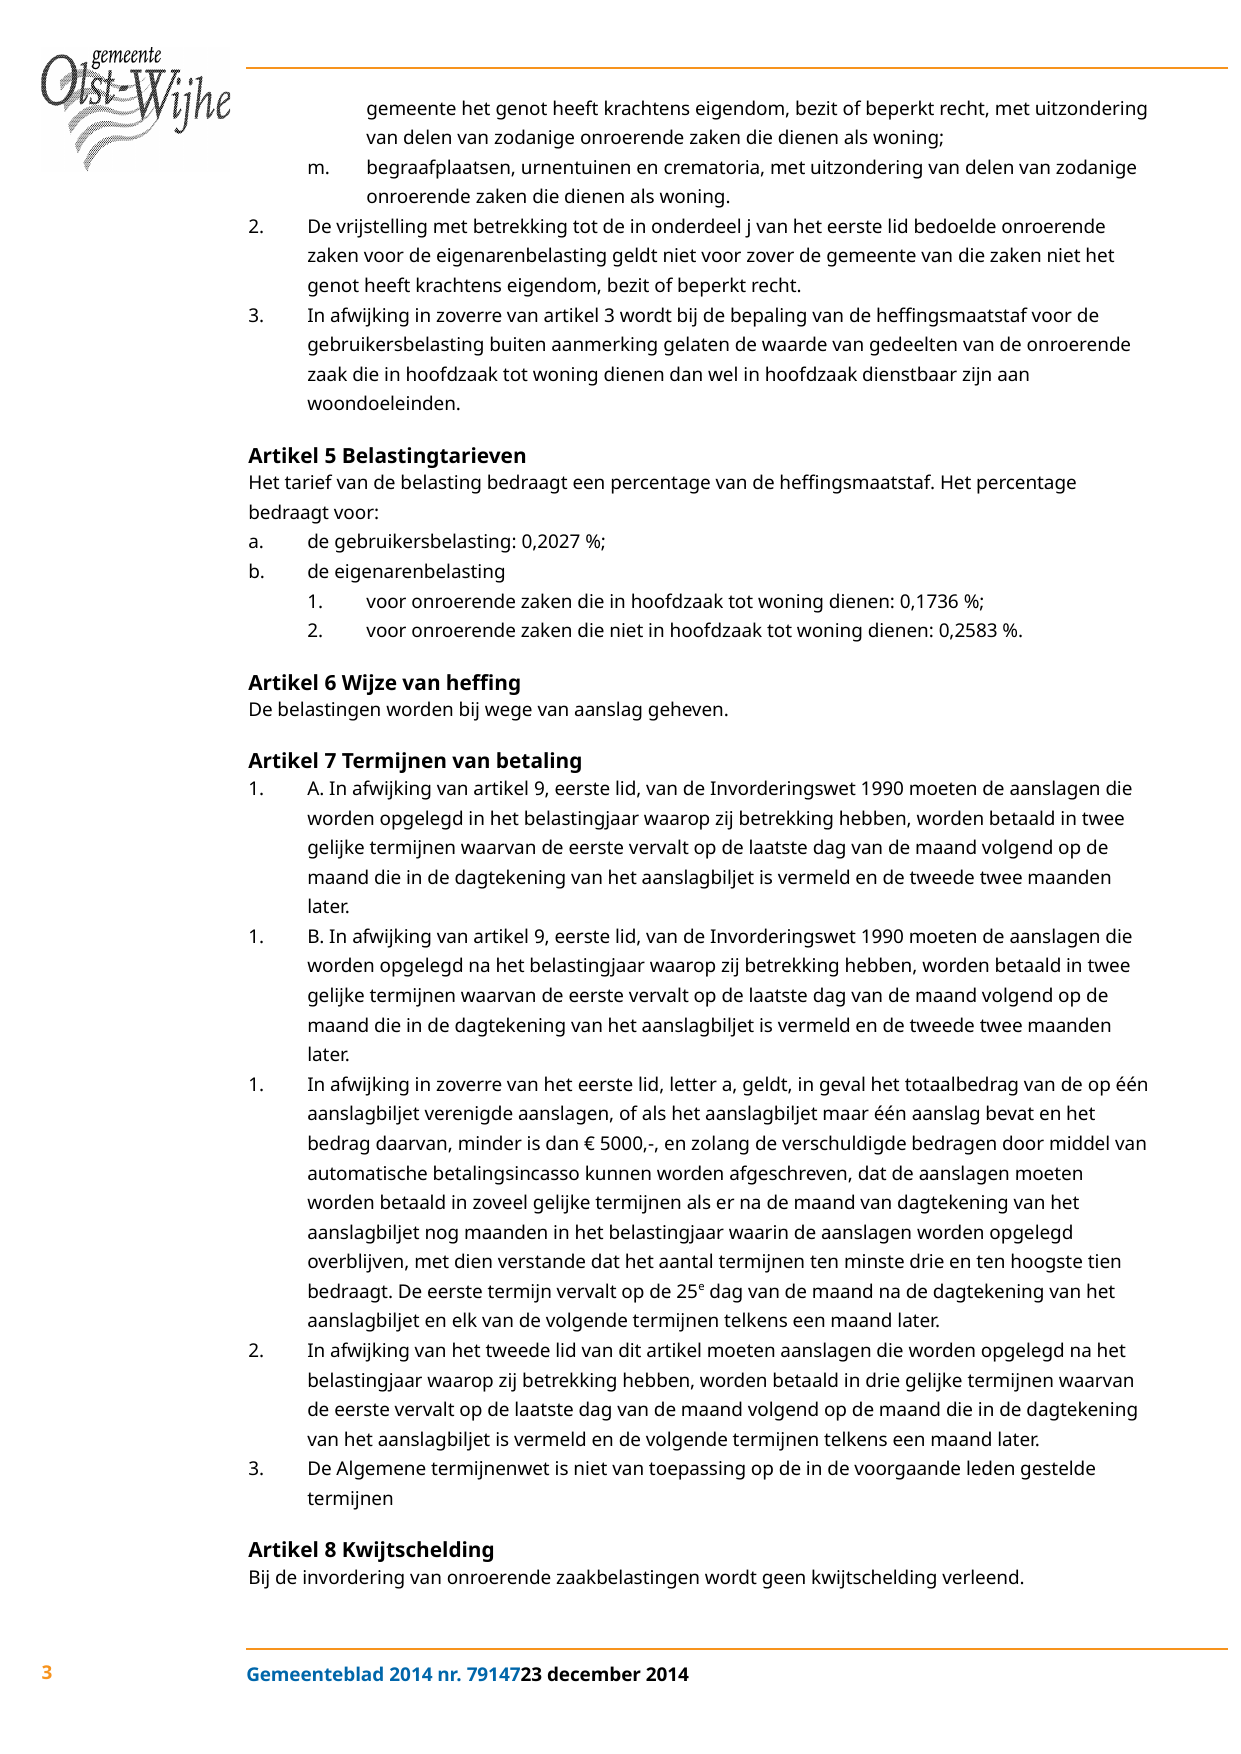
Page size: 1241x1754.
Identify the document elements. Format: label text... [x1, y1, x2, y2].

text Artikel 5 Belastingtarieven [248, 441, 1152, 469]
text Artikel 6 Wijze van heffing [248, 668, 1152, 696]
text De belastingen worden bij wege van aanslag geheven. [248, 696, 1152, 722]
list begraafplaatsen, urnentuinen en crematoria, met uitzondering van delen van zodanige onroerende zaken die dienen als woning. [307, 154, 1152, 209]
list In afwijking in zoverre van artikel 3 wordt bij de bepaling van de heffingsmaatstaf voor de gebruikersbelasting buiten aanmerking gelaten de waarde van gedeelten van de onroerende zaak die in hoofdzaak tot woning dienen dan wel in hoofdzaak dienstbaar zijn aan woondoeleinden. [248, 302, 1152, 416]
list In afwijking van het tweede lid van dit artikel moeten aanslagen die worden opgelegd na het belastingjaar waarop zij betrekking hebben, worden betaald in drie gelijke termijnen waarvan de eerste vervalt op de laatste dag van de maand volgend op de maand die in de dagtekening van het aanslagbiljet is vermeld en de volgende termijnen telkens een maand later. [248, 1337, 1152, 1452]
text Artikel 7 Termijnen van betaling [248, 747, 1152, 775]
list A. In afwijking van artikel 9, eerste lid, van de Invorderingswet 1990 moeten de aanslagen die worden opgelegd in het belastingjaar waarop zij betrekking hebben, worden betaald in twee gelijke termijnen waarvan de eerste vervalt op de laatste dag van de maand volgend op de maand die in de dagtekening van het aanslagbiljet is vermeld en de tweede twee maanden later. [248, 775, 1152, 919]
list gemeente het genot heeft krachtens eigendom, bezit of beperkt recht, met uitzondering van delen van zodanige onroerende zaken die dienen als woning; [307, 95, 1152, 150]
text Het tarief van de belasting bedraagt een percentage van de heffingsmaatstaf. Het percentage bedraagt voor: [248, 469, 1152, 525]
text Bij de invordering van onroerende zaakbelastingen wordt geen kwijtschelding verleend. [248, 1564, 1152, 1590]
list De vrijstelling met betrekking tot de in onderdeel j van het eerste lid bedoelde onroerende zaken voor de eigenarenbelasting geldt niet voor zover de gemeente van die zaken niet het genot heeft krachtens eigendom, bezit of beperkt recht. [248, 213, 1152, 298]
list voor onroerende zaken die niet in hoofdzaak tot woning dienen: 0,2583 %. [307, 617, 1152, 643]
list B. In afwijking van artikel 9, eerste lid, van de Invorderingswet 1990 moeten de aanslagen die worden opgelegd na het belastingjaar waarop zij betrekking hebben, worden betaald in twee gelijke termijnen waarvan de eerste vervalt op de laatste dag van de maand volgend op de maand die in de dagtekening van het aanslagbiljet is vermeld en de tweede twee maanden later. [248, 923, 1152, 1067]
picture [41, 47, 231, 172]
list De Algemene termijnenwet is niet van toepassing op de in de voorgaande leden gestelde termijnen [248, 1456, 1152, 1511]
list de eigenarenbelasting [248, 558, 1152, 584]
text Artikel 8 Kwijtschelding [248, 1536, 1152, 1564]
list de gebruikersbelasting: 0,2027 %; [248, 529, 1152, 554]
list In afwijking in zoverre van het eerste lid, letter a, geldt, in geval het totaalbedrag van de op één aanslagbiljet verenigde aanslagen, of als het aanslagbiljet maar één aanslag bevat en het bedrag daarvan, minder is dan € 5000,-, en zolang de verschuldigde bedragen door middel van automatische betalingsincasso kunnen worden afgeschreven, dat de aanslagen moeten worden betaald in zoveel gelijke termijnen als er na de maand van dagtekening van het aanslagbiljet nog maanden in het belastingjaar waarin de aanslagen worden opgelegd overblijven, met dien verstande dat het aantal termijnen ten minste drie en ten hoogste tien bedraagt. De eerste termijn vervalt op de 25e dag van de maand na de dagtekening van het aanslagbiljet en elk van de volgende termijnen telkens een maand later. [248, 1071, 1152, 1333]
list voor onroerende zaken die in hoofdzaak tot woning dienen: 0,1736 %; [307, 588, 1152, 613]
